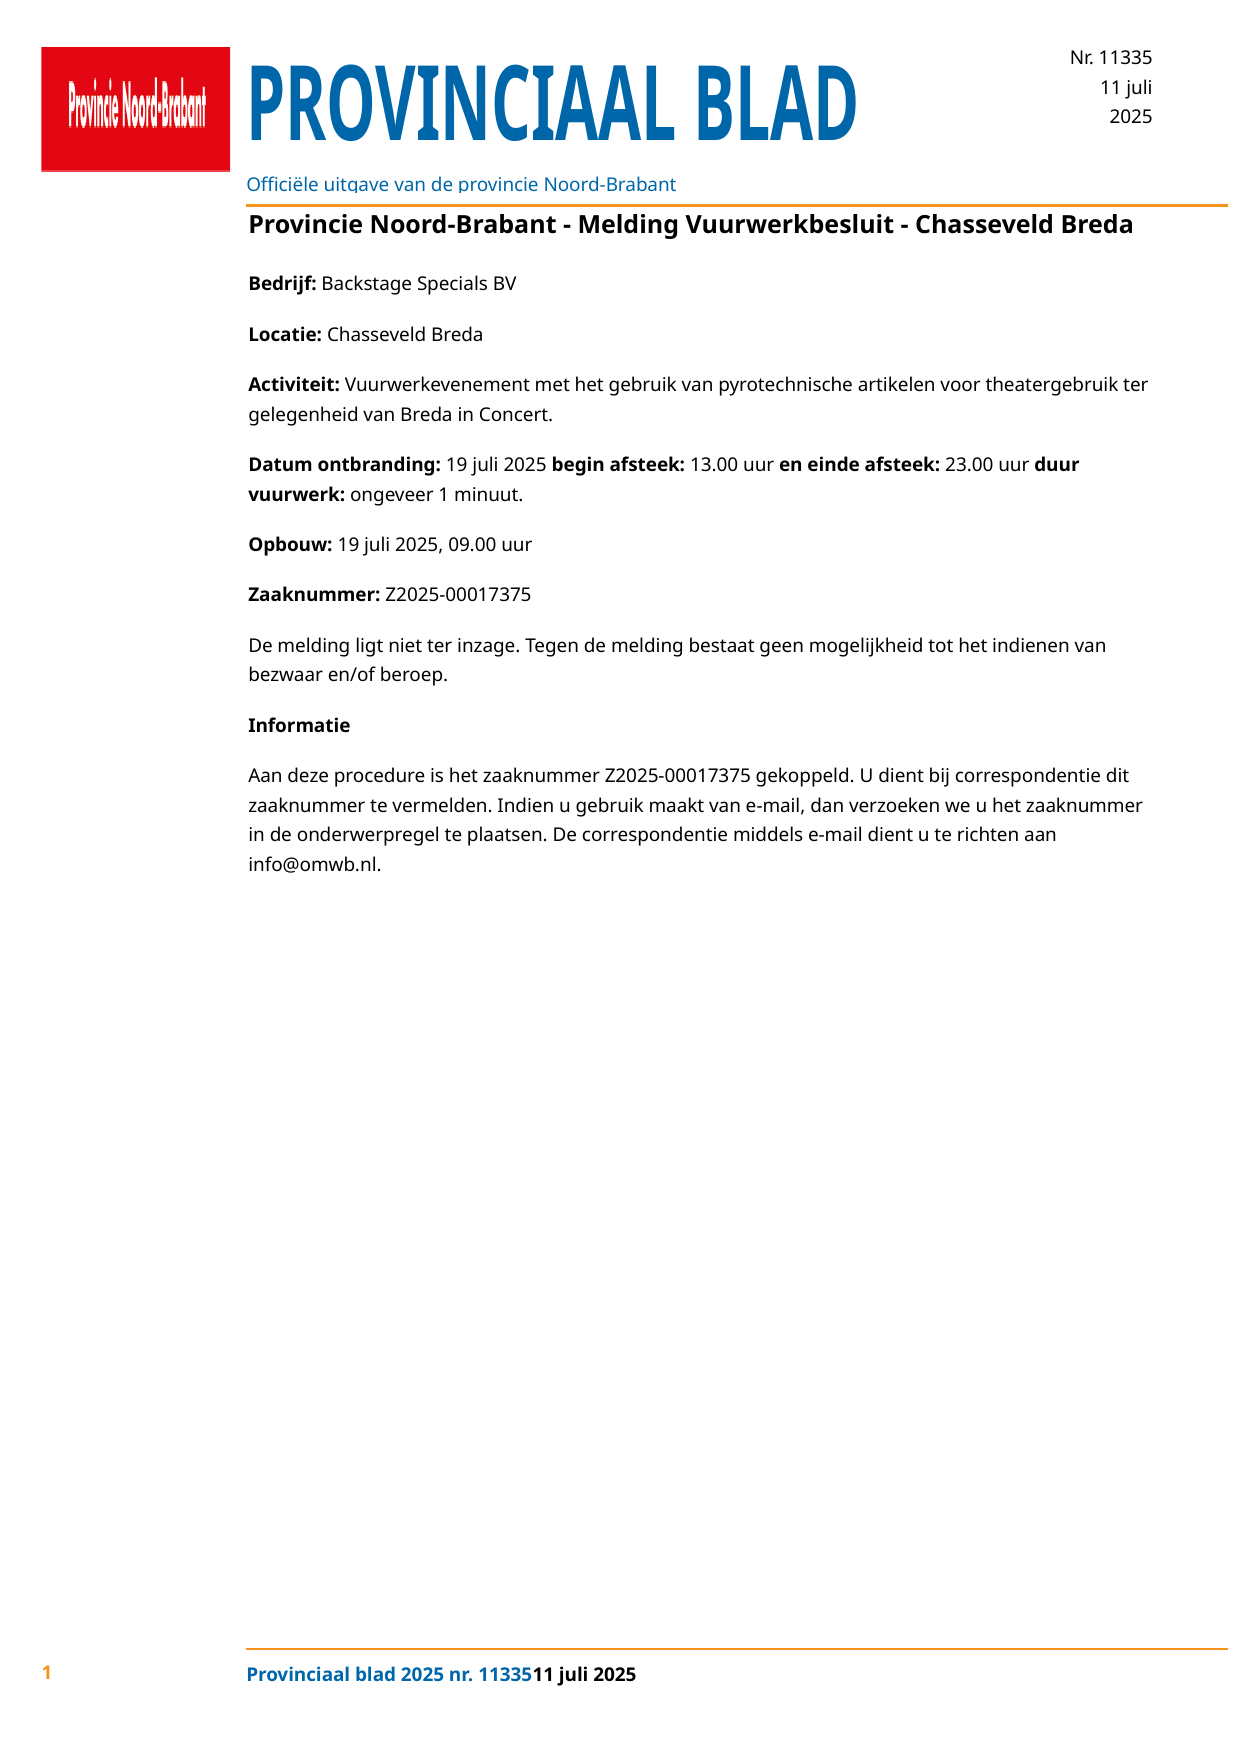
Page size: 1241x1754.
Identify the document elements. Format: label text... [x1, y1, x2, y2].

text Aan deze procedure is het zaaknummer Z2025-00017375 gekoppeld. U dient bij correspondentie dit zaaknummer te vermelden. Indien u gebruik maakt van e-mail, dan verzoeken we u het zaaknummer in de onderwerpregel te plaatsen. De correspondentie middels e-mail dient u te richten aan info@omwb.nl. [248, 762, 1152, 877]
text Provincie Noord-Brabant - Melding Vuurwerkbesluit - Chasseveld Breda [248, 207, 1152, 241]
text Datum ontbranding: 19 juli 2025 begin afsteek: 13.00 uur en einde afsteek: 23.00 uur duur vuurwerk: ongeveer 1 minuut. [248, 451, 1152, 506]
text Zaaknummer: Z2025-00017375 [248, 582, 1152, 607]
text Opbouw: 19 juli 2025, 09.00 uur [248, 531, 1152, 557]
text Locatie: Chasseveld Breda [248, 321, 1152, 346]
text Activiteit: Vuurwerkevenement met het gebruik van pyrotechnische artikelen voor theatergebruik ter gelegenheid van Breda in Concert. [248, 371, 1152, 426]
picture [41, 47, 231, 172]
text Informatie [248, 712, 1152, 738]
text Bedrijf: Backstage Specials BV [248, 270, 1152, 296]
text De melding ligt niet ter inzage. Tegen de melding bestaat geen mogelijkheid tot het indienen van bezwaar en/of beroep. [248, 632, 1152, 687]
